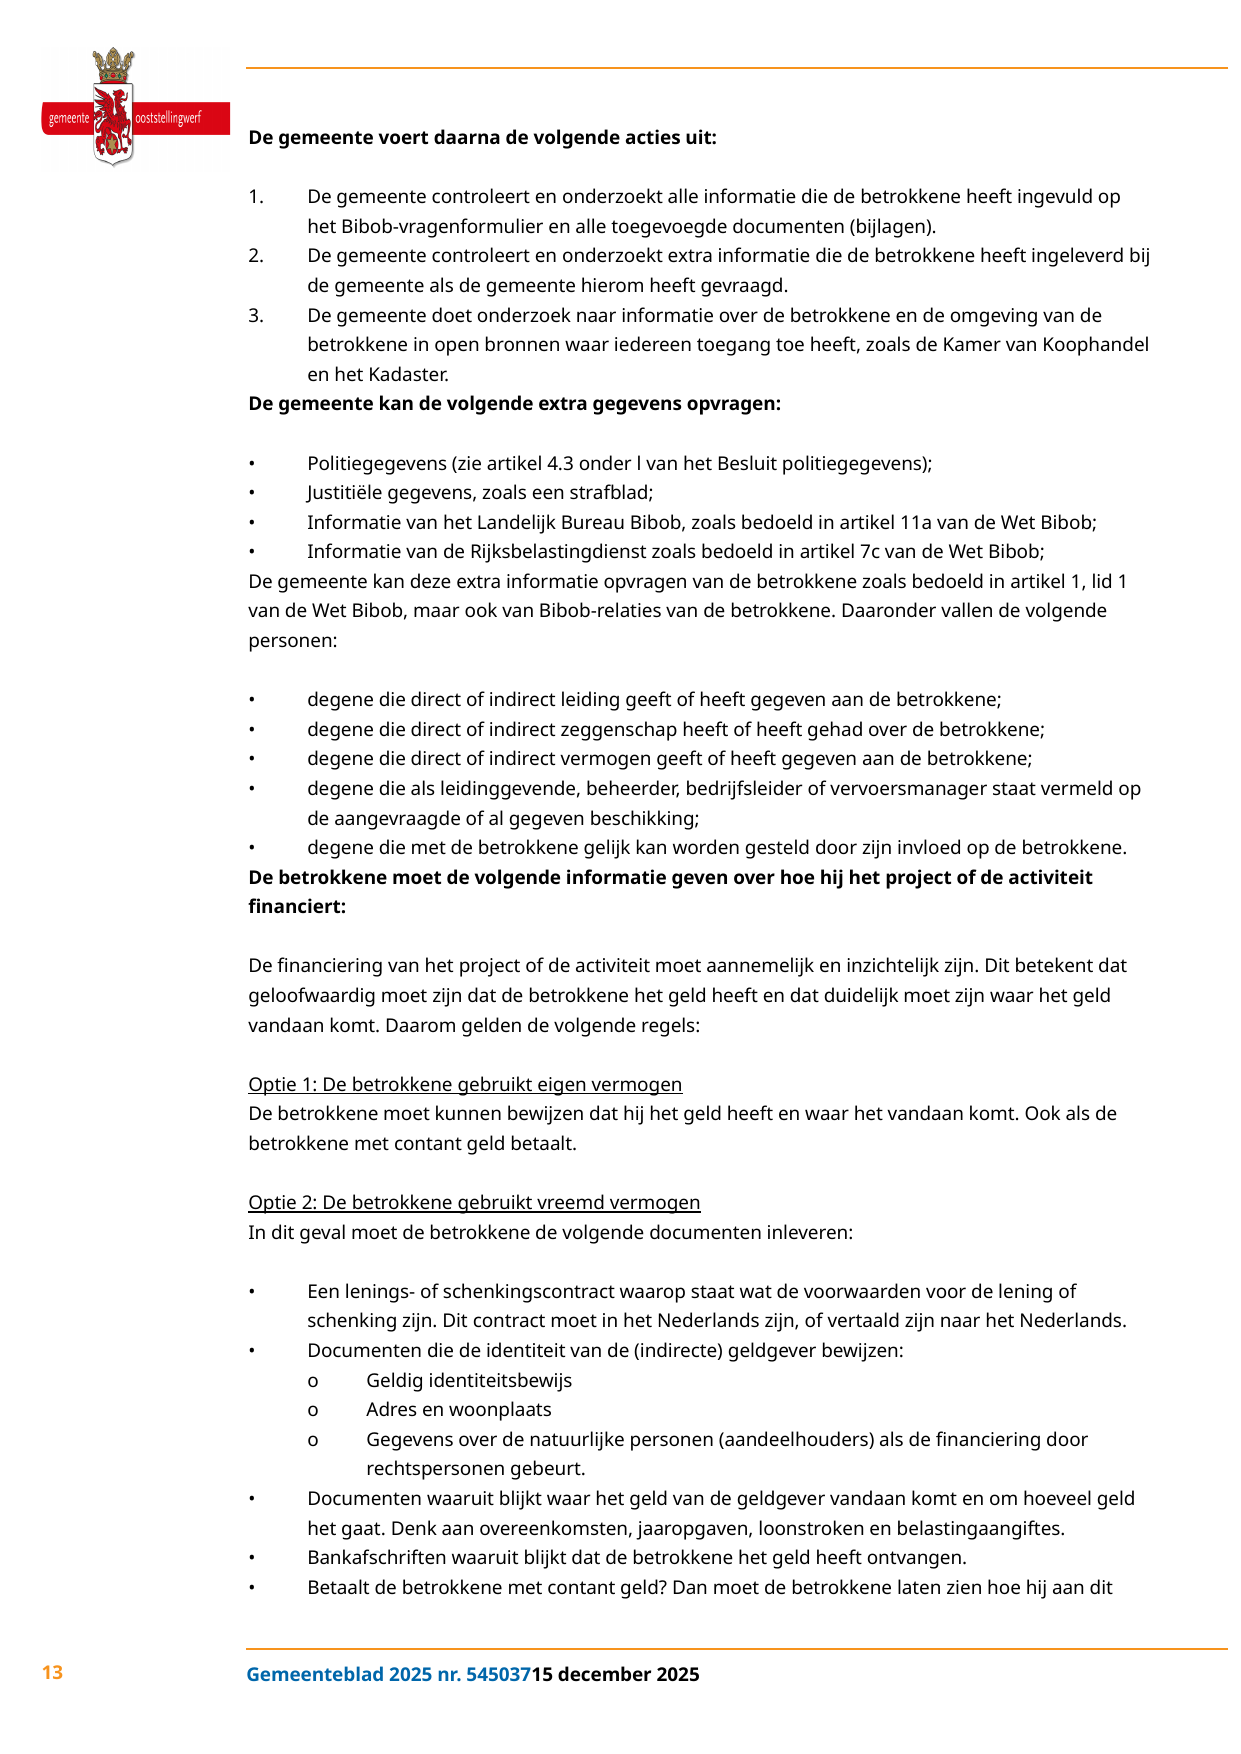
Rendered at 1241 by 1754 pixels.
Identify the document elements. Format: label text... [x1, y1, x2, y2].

text Optie 2: De betrokkene gebruikt vreemd vermogen [248, 1189, 1152, 1215]
list degene die direct of indirect leiding geeft of heeft gegeven aan de betrokkene; [248, 686, 1152, 712]
list Adres en woonplaats [307, 1396, 1152, 1422]
text De financiering van het project of de activiteit moet aannemelijk en inzichtelijk zijn. Dit betekent dat geloofwaardig moet zijn dat de betrokkene het geld heeft en dat duidelijk moet zijn waar het geld vandaan komt. Daarom gelden de volgende regels: [248, 953, 1152, 1038]
list Informatie van het Landelijk Bureau Bibob, zoals bedoeld in artikel 11a van de Wet Bibob; [248, 509, 1152, 535]
text De gemeente voert daarna de volgende acties uit: [248, 124, 1152, 150]
list Politiegegevens (zie artikel 4.3 onder l van het Besluit politiegegevens); [248, 450, 1152, 476]
list Informatie van de Rijksbelastingdienst zoals bedoeld in artikel 7c van de Wet Bibob; [248, 538, 1152, 564]
list degene die direct of indirect zeggenschap heeft of heeft gehad over de betrokkene; [248, 716, 1152, 742]
text Optie 1: De betrokkene gebruikt eigen vermogen [248, 1071, 1152, 1097]
text In dit geval moet de betrokkene de volgende documenten inleveren: [248, 1219, 1152, 1245]
list Justitiële gegevens, zoals een strafblad; [248, 479, 1152, 505]
text De gemeente kan deze extra informatie opvragen van de betrokkene zoals bedoeld in artikel 1, lid 1 van de Wet Bibob, maar ook van Bibob-relaties van de betrokkene. Daaronder vallen de volgende personen: [248, 568, 1152, 653]
list Documenten die de identiteit van de (indirecte) geldgever bewijzen: [248, 1337, 1152, 1363]
list Documenten waaruit blijkt waar het geld van de geldgever vandaan komt en om hoeveel geld het gaat. Denk aan overeenkomsten, jaaropgaven, loonstroken en belastingaangiftes. [248, 1485, 1152, 1541]
list degene die als leidinggevende, beheerder, bedrijfsleider of vervoersmanager staat vermeld op de aangevraagde of al gegeven beschikking; [248, 775, 1152, 831]
picture [41, 47, 231, 172]
list Geldig identiteitsbewijs [307, 1367, 1152, 1393]
list degene die met de betrokkene gelijk kan worden gesteld door zijn invloed op de betrokkene. [248, 834, 1152, 860]
list De gemeente controleert en onderzoekt extra informatie die de betrokkene heeft ingeleverd bij de gemeente als de gemeente hierom heeft gevraagd. [248, 243, 1152, 298]
text De gemeente kan de volgende extra gegevens opvragen: [248, 391, 1152, 416]
text De betrokkene moet de volgende informatie geven over hoe hij het project of de activiteit financiert: [248, 864, 1152, 919]
list Een lenings- of schenkingscontract waarop staat wat de voorwaarden voor de lening of schenking zijn. Dit contract moet in het Nederlands zijn, of vertaald zijn naar het Nederlands. [248, 1278, 1152, 1333]
list Gegevens over de natuurlijke personen (aandeelhouders) als de financiering door rechtspersonen gebeurt. [307, 1426, 1152, 1481]
text De betrokkene moet kunnen bewijzen dat hij het geld heeft en waar het vandaan komt. Ook als de betrokkene met contant geld betaalt. [248, 1101, 1152, 1156]
list degene die direct of indirect vermogen geeft of heeft gegeven aan de betrokkene; [248, 746, 1152, 771]
list De gemeente controleert en onderzoekt alle informatie die de betrokkene heeft ingevuld op het Bibob-vragenformulier en alle toegevoegde documenten (bijlagen). [248, 183, 1152, 239]
list De gemeente doet onderzoek naar informatie over de betrokkene en de omgeving van de betrokkene in open bronnen waar iedereen toegang toe heeft, zoals de Kamer van Koophandel en het Kadaster. [248, 302, 1152, 387]
list Bankafschriften waaruit blijkt dat de betrokkene het geld heeft ontvangen. [248, 1544, 1152, 1570]
list Betaalt de betrokkene met contant geld? Dan moet de betrokkene laten zien hoe hij aan dit [248, 1574, 1152, 1600]
